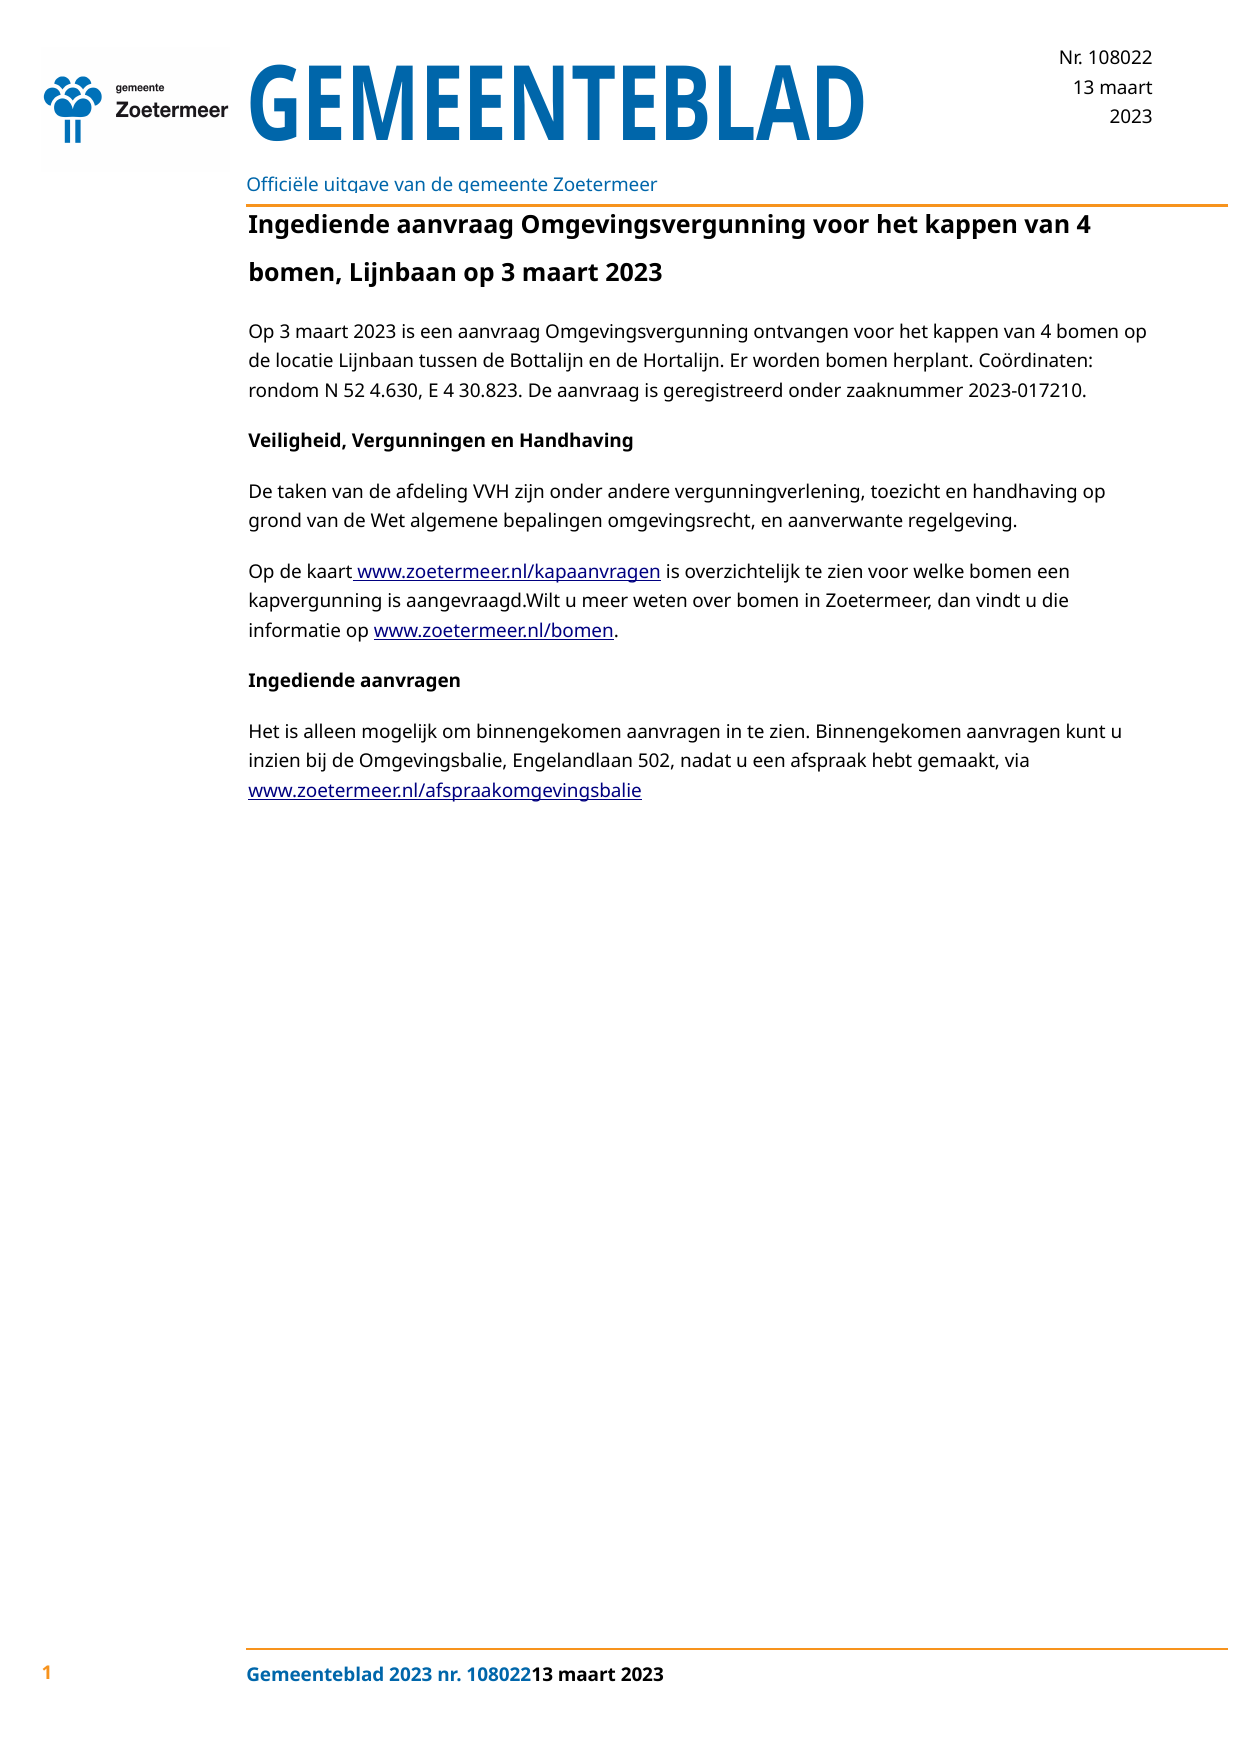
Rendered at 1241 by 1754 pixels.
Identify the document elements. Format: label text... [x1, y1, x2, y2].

text Ingediende aanvraag Omgevingsvergunning voor het kappen van 4 bomen, Lijnbaan op 3 maart 2023 [248, 207, 1152, 288]
text Op 3 maart 2023 is een aanvraag Omgevingsvergunning ontvangen voor het kappen van 4 bomen op de locatie Lijnbaan tussen de Bottalijn en de Hortalijn. Er worden bomen herplant. Coördinaten: rondom N 52 4.630, E 4 30.823. De aanvraag is geregistreerd onder zaaknummer 2023-017210. [248, 318, 1152, 403]
picture [41, 47, 231, 172]
text Ingediende aanvragen [248, 667, 1152, 693]
text De taken van de afdeling VVH zijn onder andere vergunningverlening, toezicht en handhaving op grond van de Wet algemene bepalingen omgevingsrecht, en aanverwante regelgeving. [248, 478, 1152, 533]
text Het is alleen mogelijk om binnengekomen aanvragen in te zien. Binnengekomen aanvragen kunt u inzien bij de Omgevingsbalie, Engelandlaan 502, nadat u een afspraak hebt gemaakt, via www.zoetermeer.nl/afspraakomgevingsbalie [248, 718, 1152, 803]
text Veiligheid, Vergunningen en Handhaving [248, 427, 1152, 453]
text Op de kaart www.zoetermeer.nl/kapaanvragen is overzichtelijk te zien voor welke bomen een kapvergunning is aangevraagd.Wilt u meer weten over bomen in Zoetermeer, dan vindt u die informatie op www.zoetermeer.nl/bomen. [248, 558, 1152, 643]
